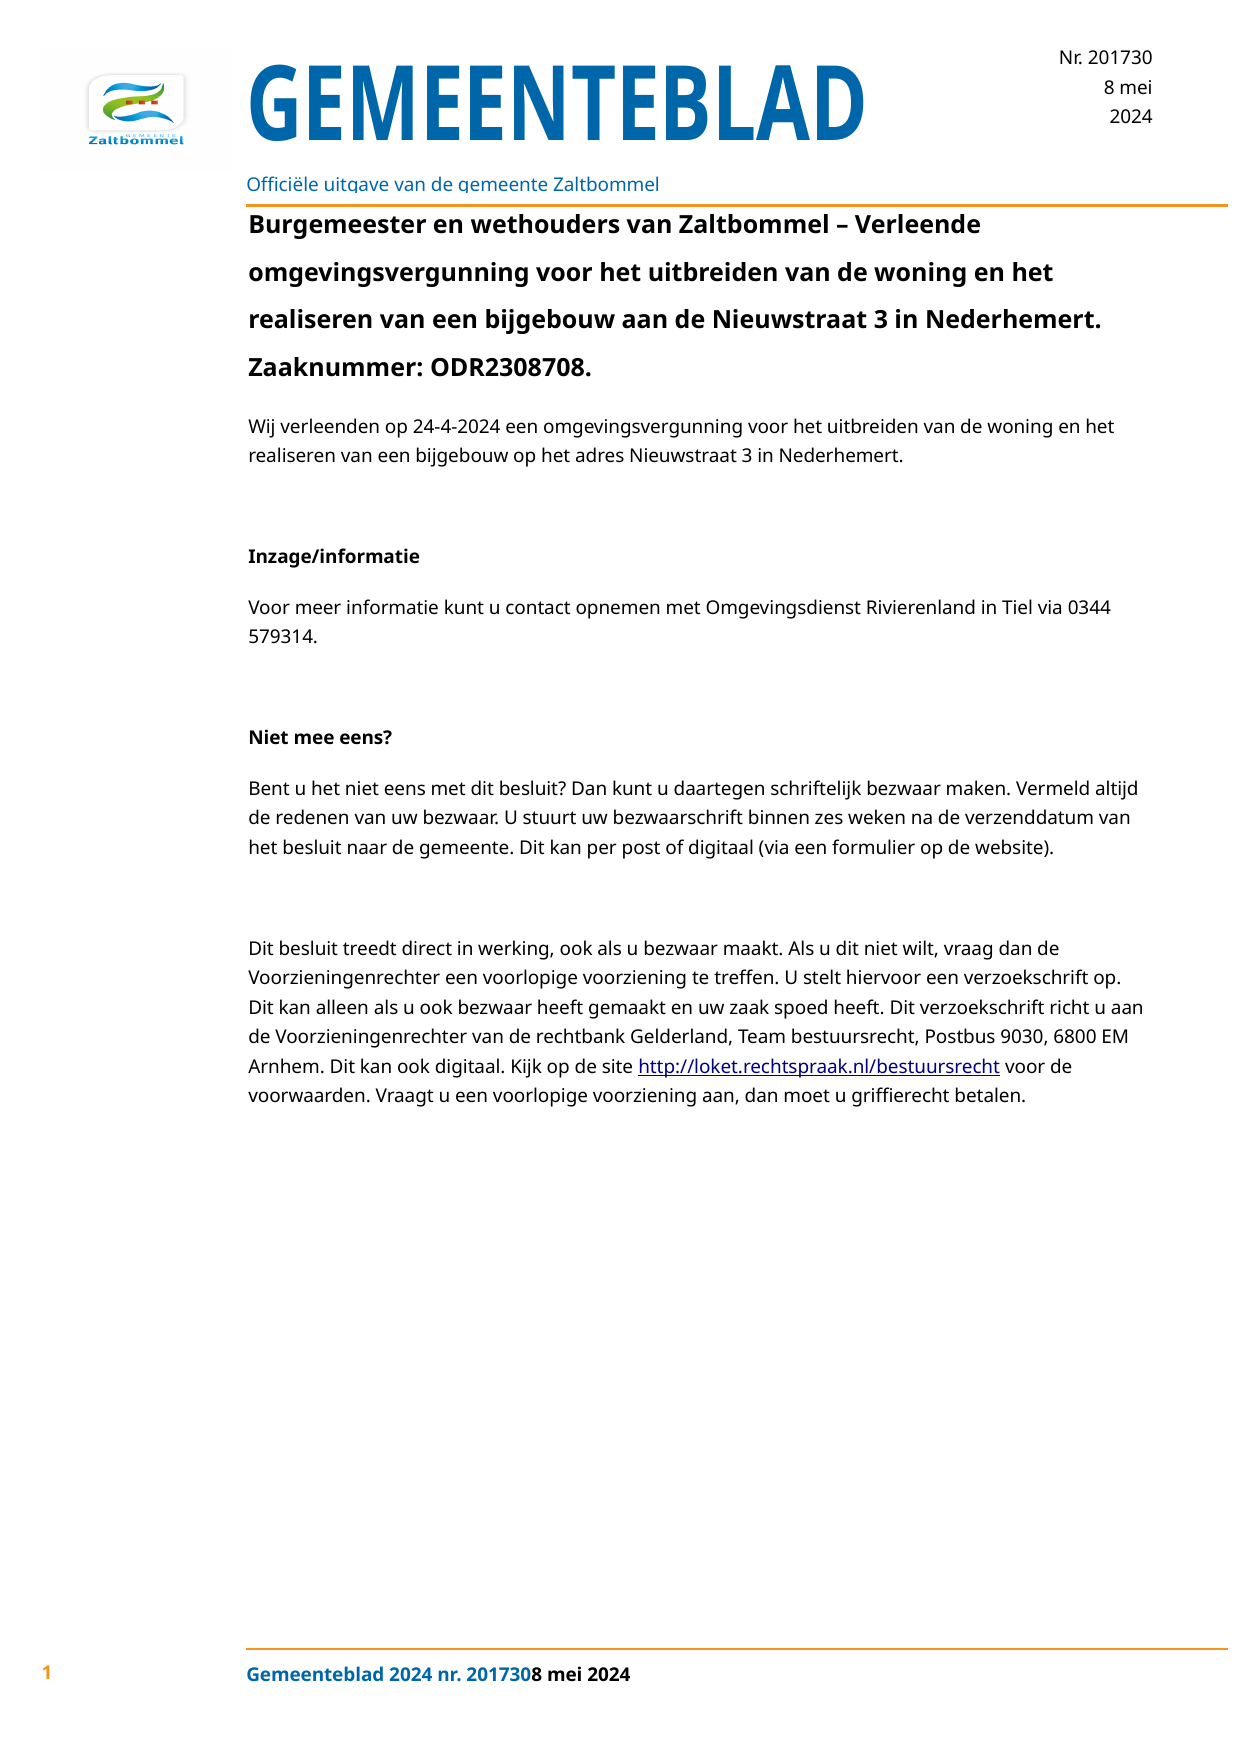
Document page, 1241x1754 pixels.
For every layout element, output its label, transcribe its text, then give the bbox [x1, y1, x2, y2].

picture [41, 47, 231, 172]
text Inzage/informatie [248, 543, 1152, 569]
text Dit besluit treedt direct in werking, ook als u bezwaar maakt. Als u dit niet wilt, vraag dan de Voorzieningenrechter een voorlopige voorziening te treffen. U stelt hiervoor een verzoekschrift op. Dit kan alleen als u ook bezwaar heeft gemaakt en uw zaak spoed heeft. Dit verzoekschrift richt u aan de Voorzieningenrechter van de rechtbank Gelderland, Team bestuursrecht, Postbus 9030, 6800 EM Arnhem. Dit kan ook digitaal. Kijk op de site http://loket.rechtspraak.nl/bestuursrecht voor de voorwaarden. Vraagt u een voorlopige voorziening aan, dan moet u griffierecht betalen. [248, 935, 1152, 1108]
text Bent u het niet eens met dit besluit? Dan kunt u daartegen schriftelijk bezwaar maken. Vermeld altijd de redenen van uw bezwaar. U stuurt uw bezwaarschrift binnen zes weken na de verzenddatum van het besluit naar de gemeente. Dit kan per post of digitaal (via een formulier op de website). [248, 775, 1152, 860]
text Voor meer informatie kunt u contact opnemen met Omgevingsdienst Rivierenland in Tiel via 0344 579314. [248, 594, 1152, 649]
text Burgemeester en wethouders van Zaltbommel – Verleende omgevingsvergunning voor het uitbreiden van de woning en het realiseren van een bijgebouw aan de Nieuwstraat 3 in Nederhemert. Zaaknummer: ODR2308708. [248, 207, 1152, 384]
text Wij verleenden op 24-4-2024 een omgevingsvergunning voor het uitbreiden van de woning en het realiseren van een bijgebouw op het adres Nieuwstraat 3 in Nederhemert. [248, 413, 1152, 468]
text Niet mee eens? [248, 724, 1152, 750]
